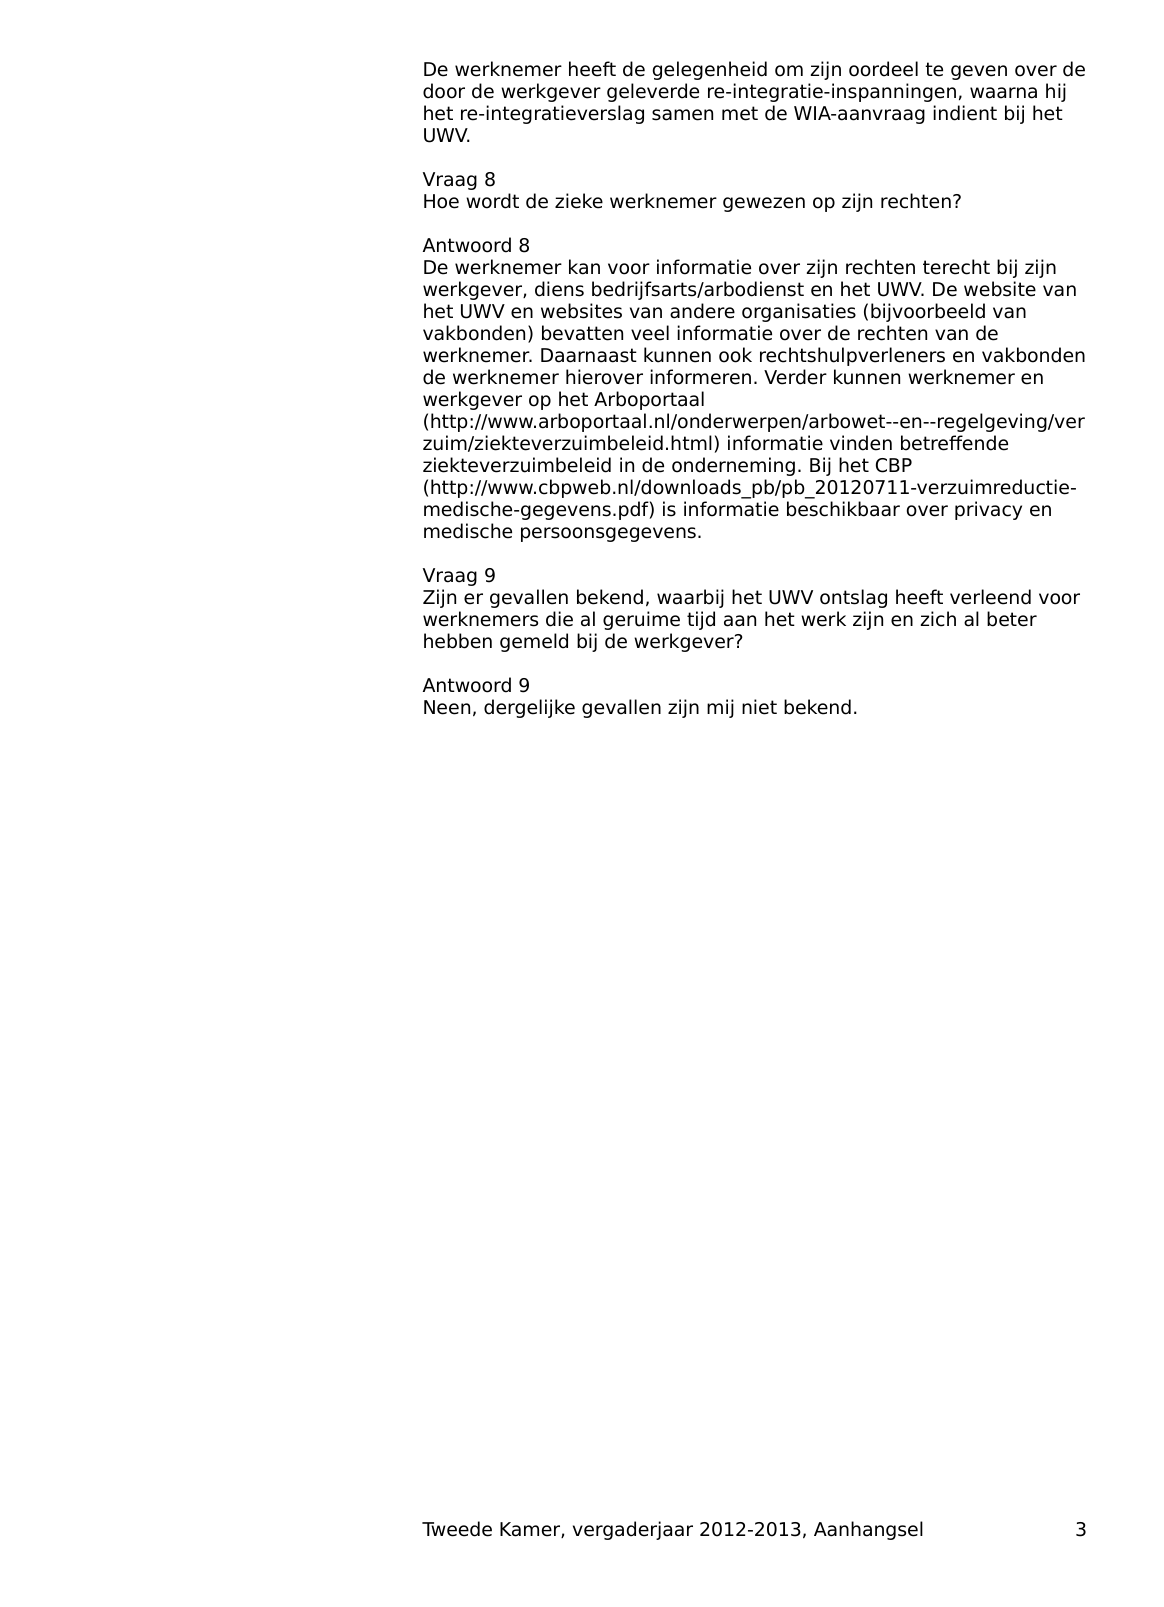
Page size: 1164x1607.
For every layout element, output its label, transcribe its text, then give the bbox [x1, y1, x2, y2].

text Zijn er gevallen bekend, waarbij het UWV ontslag heeft verleend voor werknemers die al geruime tijd aan het werk zijn en zich al beter hebben gemeld bij de werkgever? [422, 587, 1087, 653]
text De werknemer kan voor informatie over zijn rechten terecht bij zijn werkgever, diens bedrijfsarts/arbodienst en het UWV. De website van het UWV en websites van andere organisaties (bijvoorbeeld van vakbonden) bevatten veel informatie over de rechten van de werknemer. Daarnaast kunnen ook rechtshulpverleners en vakbonden de werknemer hierover informeren. Verder kunnen werknemer en werkgever op het Arboportaal (http://www.arboportaal.nl/onderwerpen/arbowet--en--regelgeving/verzuim/ziekteverzuimbeleid.html) informatie vinden betreffende ziekteverzuimbeleid in de onderneming. Bij het CBP (http://www.cbpweb.nl/downloads_pb/pb_20120711-verzuimreductie-medische-gegevens.pdf) is informatie beschikbaar over privacy en medische persoonsgegevens. [422, 257, 1087, 543]
text Hoe wordt de zieke werknemer gewezen op zijn rechten? [422, 191, 1087, 213]
text Vraag 9 [422, 565, 1087, 587]
text Antwoord 9 [422, 675, 1087, 697]
text De werknemer heeft de gelegenheid om zijn oordeel te geven over de door de werkgever geleverde re-integratie-inspanningen, waarna hij het re-integratieverslag samen met de WIA-aanvraag indient bij het UWV. [422, 59, 1087, 147]
text Vraag 8 [422, 169, 1087, 191]
text Antwoord 8 [422, 235, 1087, 257]
text Neen, dergelijke gevallen zijn mij niet bekend. [422, 697, 1087, 719]
